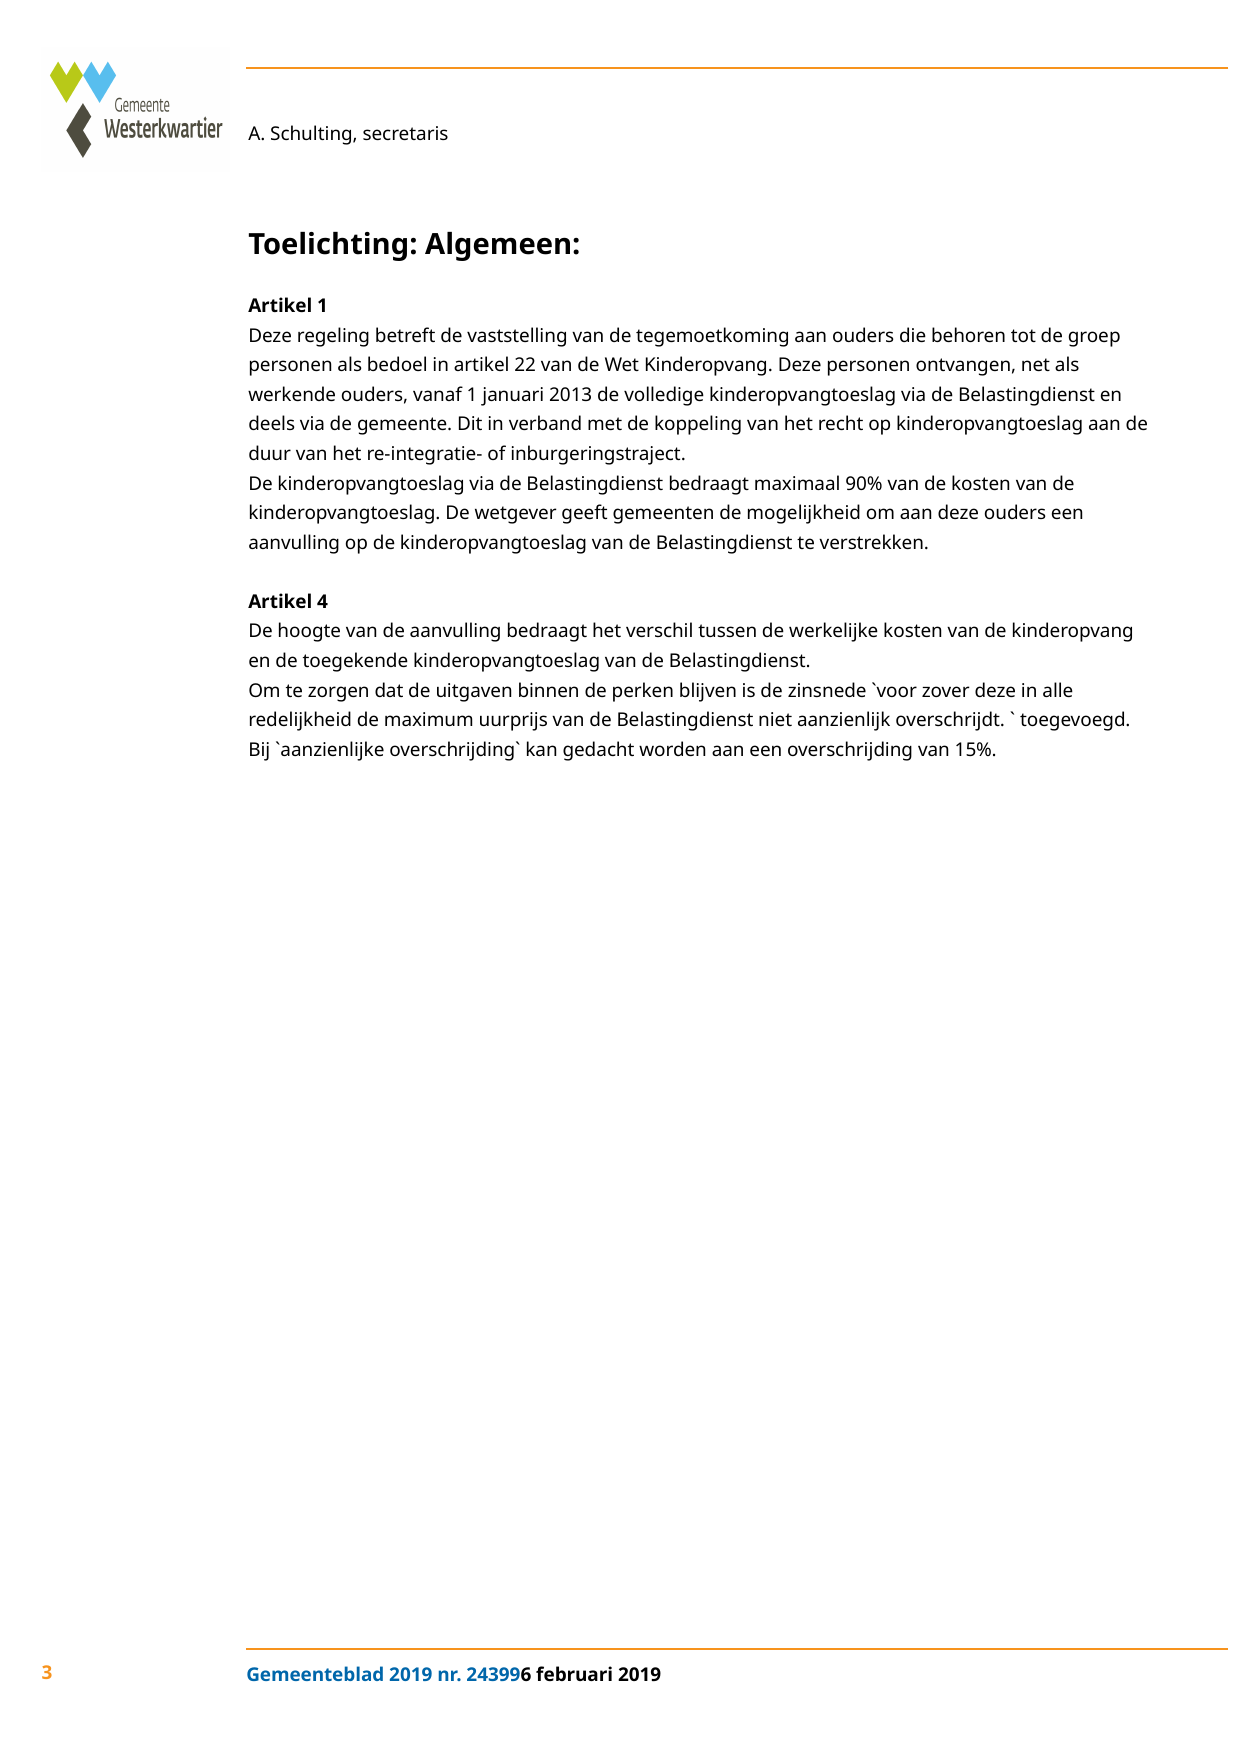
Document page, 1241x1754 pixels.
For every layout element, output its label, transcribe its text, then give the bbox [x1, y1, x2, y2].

text De kinderopvangtoeslag via de Belastingdienst bedraagt maximaal 90% van de kosten van de kinderopvangtoeslag. De wetgever geeft gemeenten de mogelijkheid om aan deze ouders een aanvulling op de kinderopvangtoeslag van de Belastingdienst te verstrekken. [248, 470, 1152, 555]
text Artikel 4 [248, 588, 1152, 614]
text Bij `aanzienlijke overschrijding` kan gedacht worden aan een overschrijding van 15%. [248, 736, 1152, 762]
text Artikel 1 [248, 292, 1152, 318]
text A. Schulting, secretaris [248, 121, 1152, 146]
text Toelichting: Algemeen: [248, 223, 1152, 263]
text De hoogte van de aanvulling bedraagt het verschil tussen de werkelijke kosten van de kinderopvang en de toegekende kinderopvangtoeslag van de Belastingdienst. [248, 618, 1152, 673]
text Om te zorgen dat de uitgaven binnen de perken blijven is de zinsnede `voor zover deze in alle redelijkheid de maximum uurprijs van de Belastingdienst niet aanzienlijk overschrijdt. ` toegevoegd. [248, 677, 1152, 732]
picture [41, 47, 231, 172]
text Deze regeling betreft de vaststelling van de tegemoetkoming aan ouders die behoren tot de groep personen als bedoel in artikel 22 van de Wet Kinderopvang. Deze personen ontvangen, net als werkende ouders, vanaf 1 januari 2013 de volledige kinderopvangtoeslag via de Belastingdienst en deels via de gemeente. Dit in verband met de koppeling van het recht op kinderopvangtoeslag aan de duur van het re-integratie- of inburgeringstraject. [248, 322, 1152, 466]
